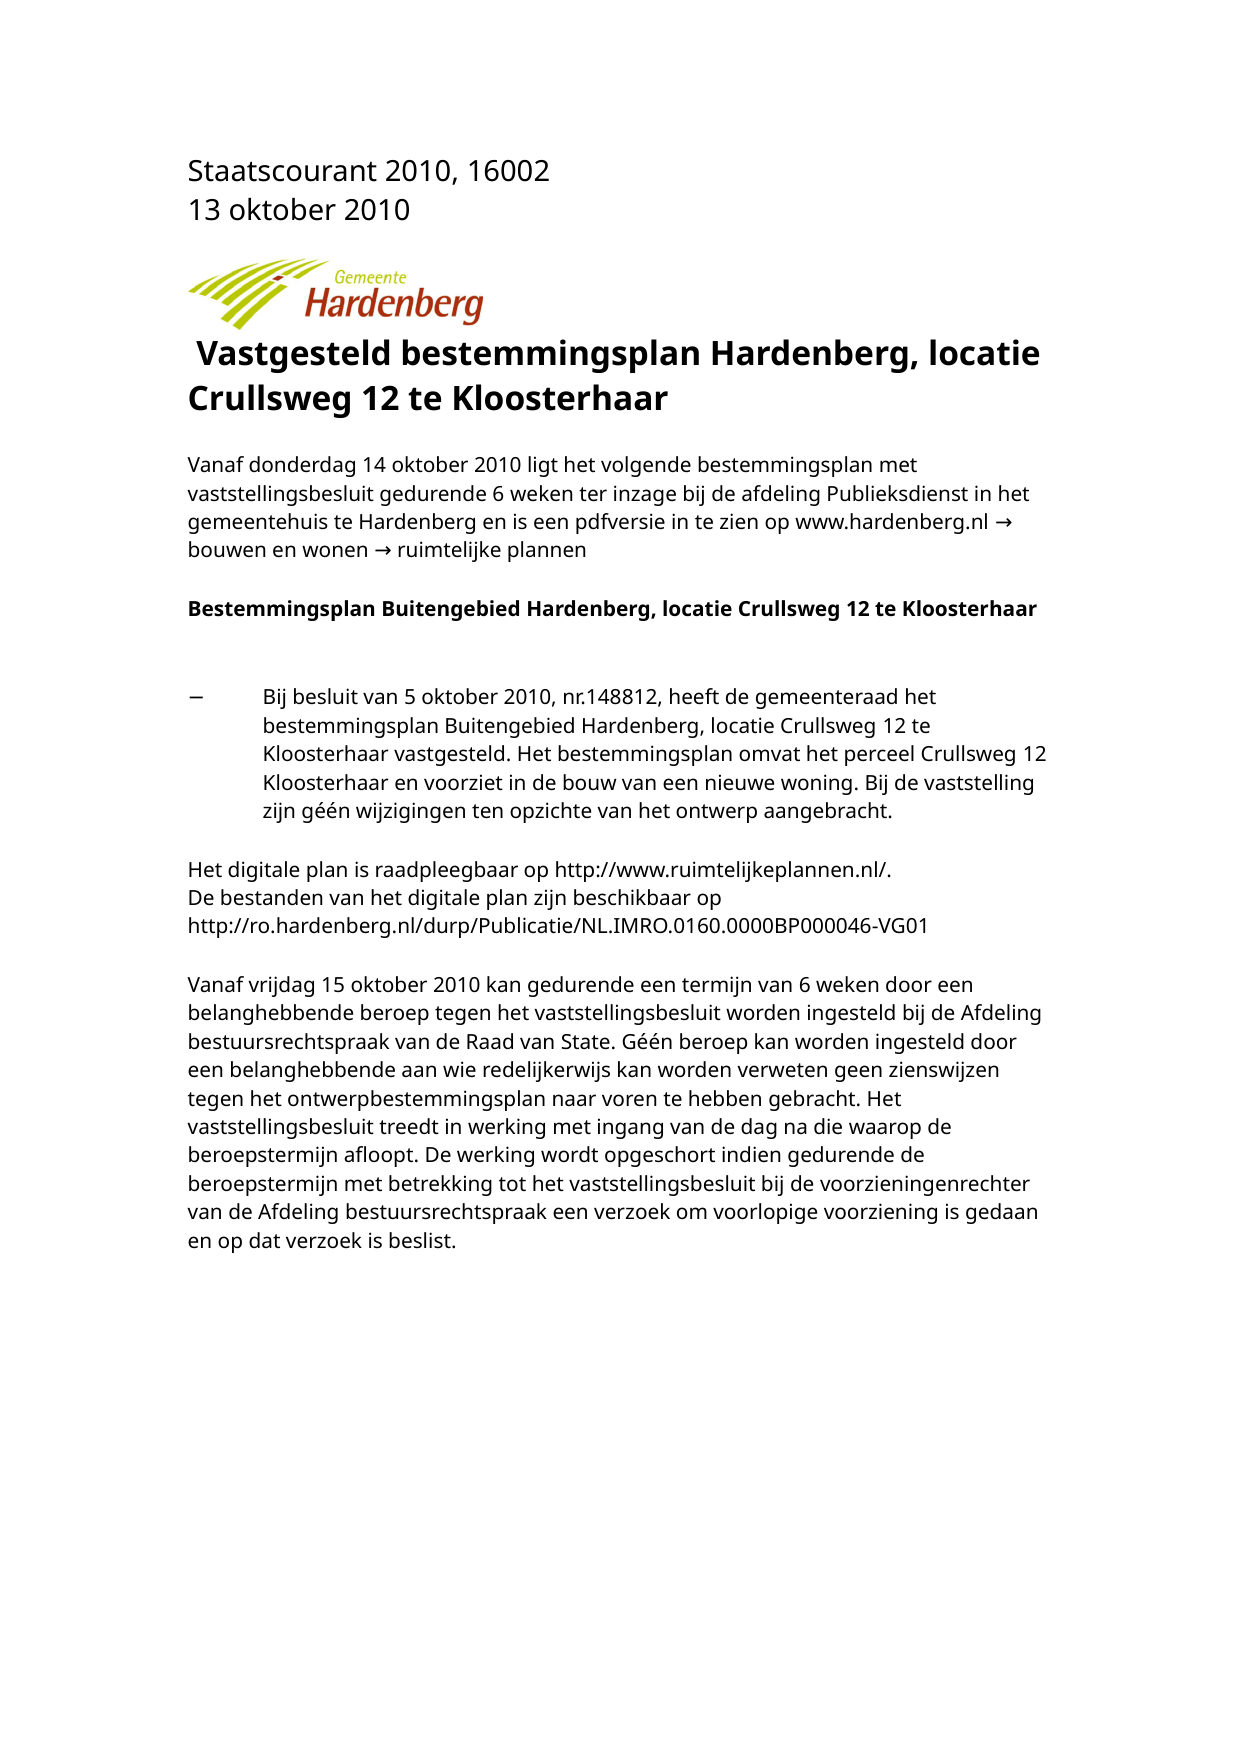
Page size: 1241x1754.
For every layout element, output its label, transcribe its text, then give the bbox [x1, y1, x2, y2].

list Bij besluit van 5 oktober 2010, nr.148812, heeft de gemeenteraad het bestemmingsplan Buitengebied Hardenberg, locatie Crullsweg 12 te Kloosterhaar vastgesteld. Het bestemmingsplan omvat het perceel Crullsweg 12 Kloosterhaar en voorziet in de bouw van een nieuwe woning. Bij de vaststelling zijn géén wijzigingen ten opzichte van het ontwerp aangebracht. [187, 682, 1053, 825]
text Het digitale plan is raadpleegbaar op http://www.ruimtelijkeplannen.nl/. [187, 855, 1053, 883]
subtitle Vastgesteld bestemmingsplan Hardenberg, locatie Crullsweg 12 te Kloosterhaar [187, 271, 1053, 420]
text Bestemmingsplan Buitengebied Hardenberg, locatie Crullsweg 12 te Kloosterhaar [187, 594, 1053, 622]
text http://ro.hardenberg.nl/durp/Publicatie/NL.IMRO.0160.0000BP000046-VG01 [187, 912, 1053, 940]
text Vanaf vrijdag 15 oktober 2010 kan gedurende een termijn van 6 weken door een belanghebbende beroep tegen het vaststellingsbesluit worden ingesteld bij de Afdeling bestuursrechtspraak van de Raad van State. Géén beroep kan worden ingesteld door een belanghebbende aan wie redelijkerwijs kan worden verweten geen zienswijzen tegen het ontwerpbestemmingsplan naar voren te hebben gebracht. Het vaststellingsbesluit treedt in werking met ingang van de dag na die waarop de beroepstermijn afloopt. De werking wordt opgeschort indien gedurende de beroepstermijn met betrekking tot het vaststellingsbesluit bij de voorzieningenrechter van de Afdeling bestuursrechtspraak een verzoek om voorlopige voorziening is gedaan en op dat verzoek is beslist. [187, 970, 1053, 1254]
text Staatscourant 2010, 16002 [187, 150, 1053, 190]
text Vanaf donderdag 14 oktober 2010 ligt het volgende bestemmingsplan met vaststellingsbesluit gedurende 6 weken ter inzage bij de afdeling Publieksdienst in het gemeentehuis te Hardenberg en is een pdfversie in te zien op www.hardenberg.nl → bouwen en wonen → ruimtelijke plannen [187, 450, 1053, 564]
text 13 oktober 2010 [187, 190, 1053, 229]
picture [187, 258, 484, 330]
text De bestanden van het digitale plan zijn beschikbaar op [187, 883, 1053, 912]
